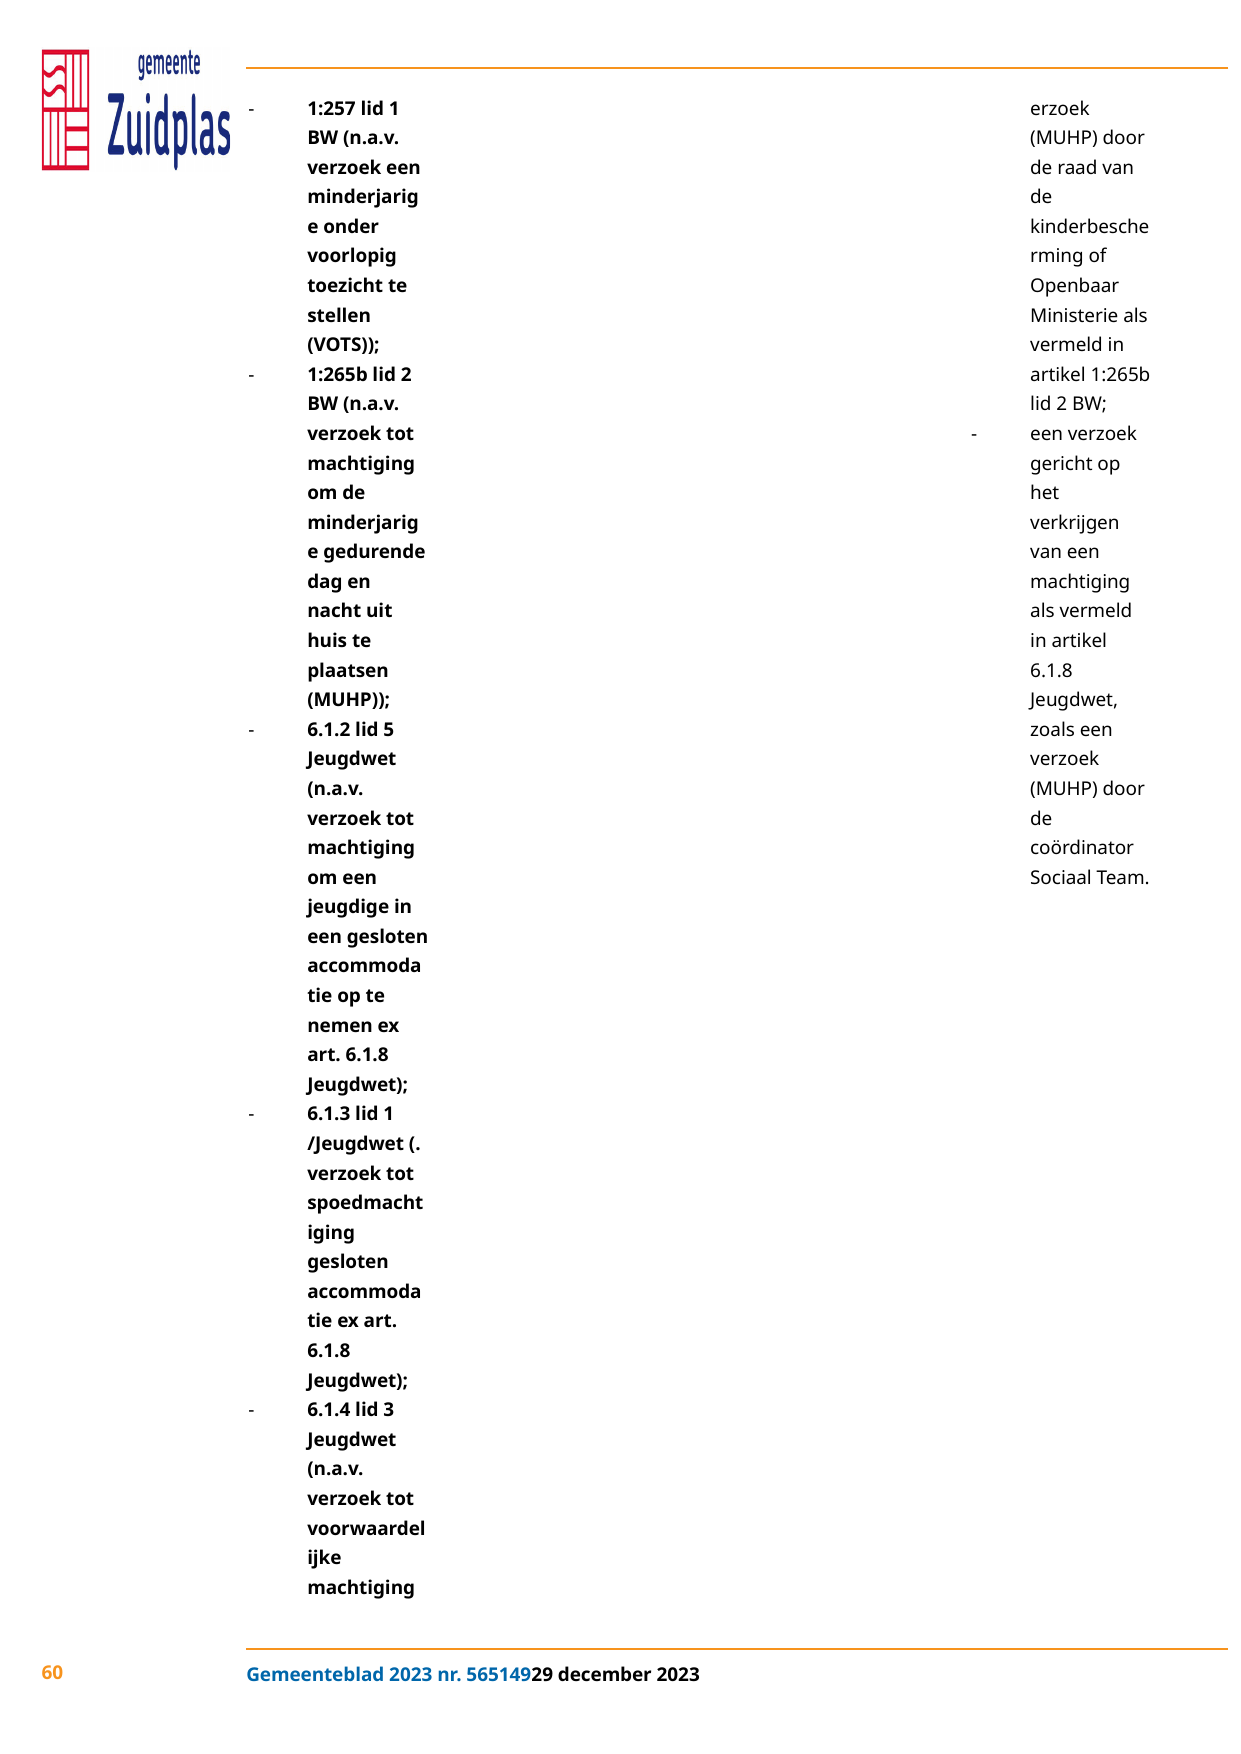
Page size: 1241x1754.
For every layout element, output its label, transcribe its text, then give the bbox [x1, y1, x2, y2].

table_cell [429, 95, 609, 1600]
picture [41, 47, 231, 172]
table_cell erzoek (MUHP) door de raad van de kinderbescherming of Openbaar Ministerie als vermeld in artikel 1:265b lid 2 BW; een verzoek gericht op het verkrijgen van een machtiging als vermeld in artikel 6.1.8 Jeugdwet, zoals een verzoek (MUHP) door de coördinator Sociaal Team. [971, 95, 1152, 1600]
table_cell 1:257 lid 1 BW (n.a.v. verzoek een minderjarige onder voorlopig toezicht te stellen (VOTS)); 1:265b lid 2 BW (n.a.v. verzoek tot machtiging om de minderjarige gedurende dag en nacht uit huis te plaatsen (MUHP)); 6.1.2 lid 5 Jeugdwet (n.a.v. verzoek tot machtiging om een jeugdige in een gesloten accommodatie op te nemen ex art. 6.1.8 Jeugdwet); 6.1.3 lid 1 /Jeugdwet (. verzoek tot spoedmachtiging gesloten accommodatie ex art. 6.1.8 Jeugdwet); 6.1.4 lid 3 Jeugdwet (n.a.v. verzoek tot voorwaardelijke machtiging [248, 95, 429, 1600]
table_cell [609, 95, 790, 1600]
table_cell [790, 95, 971, 1600]
